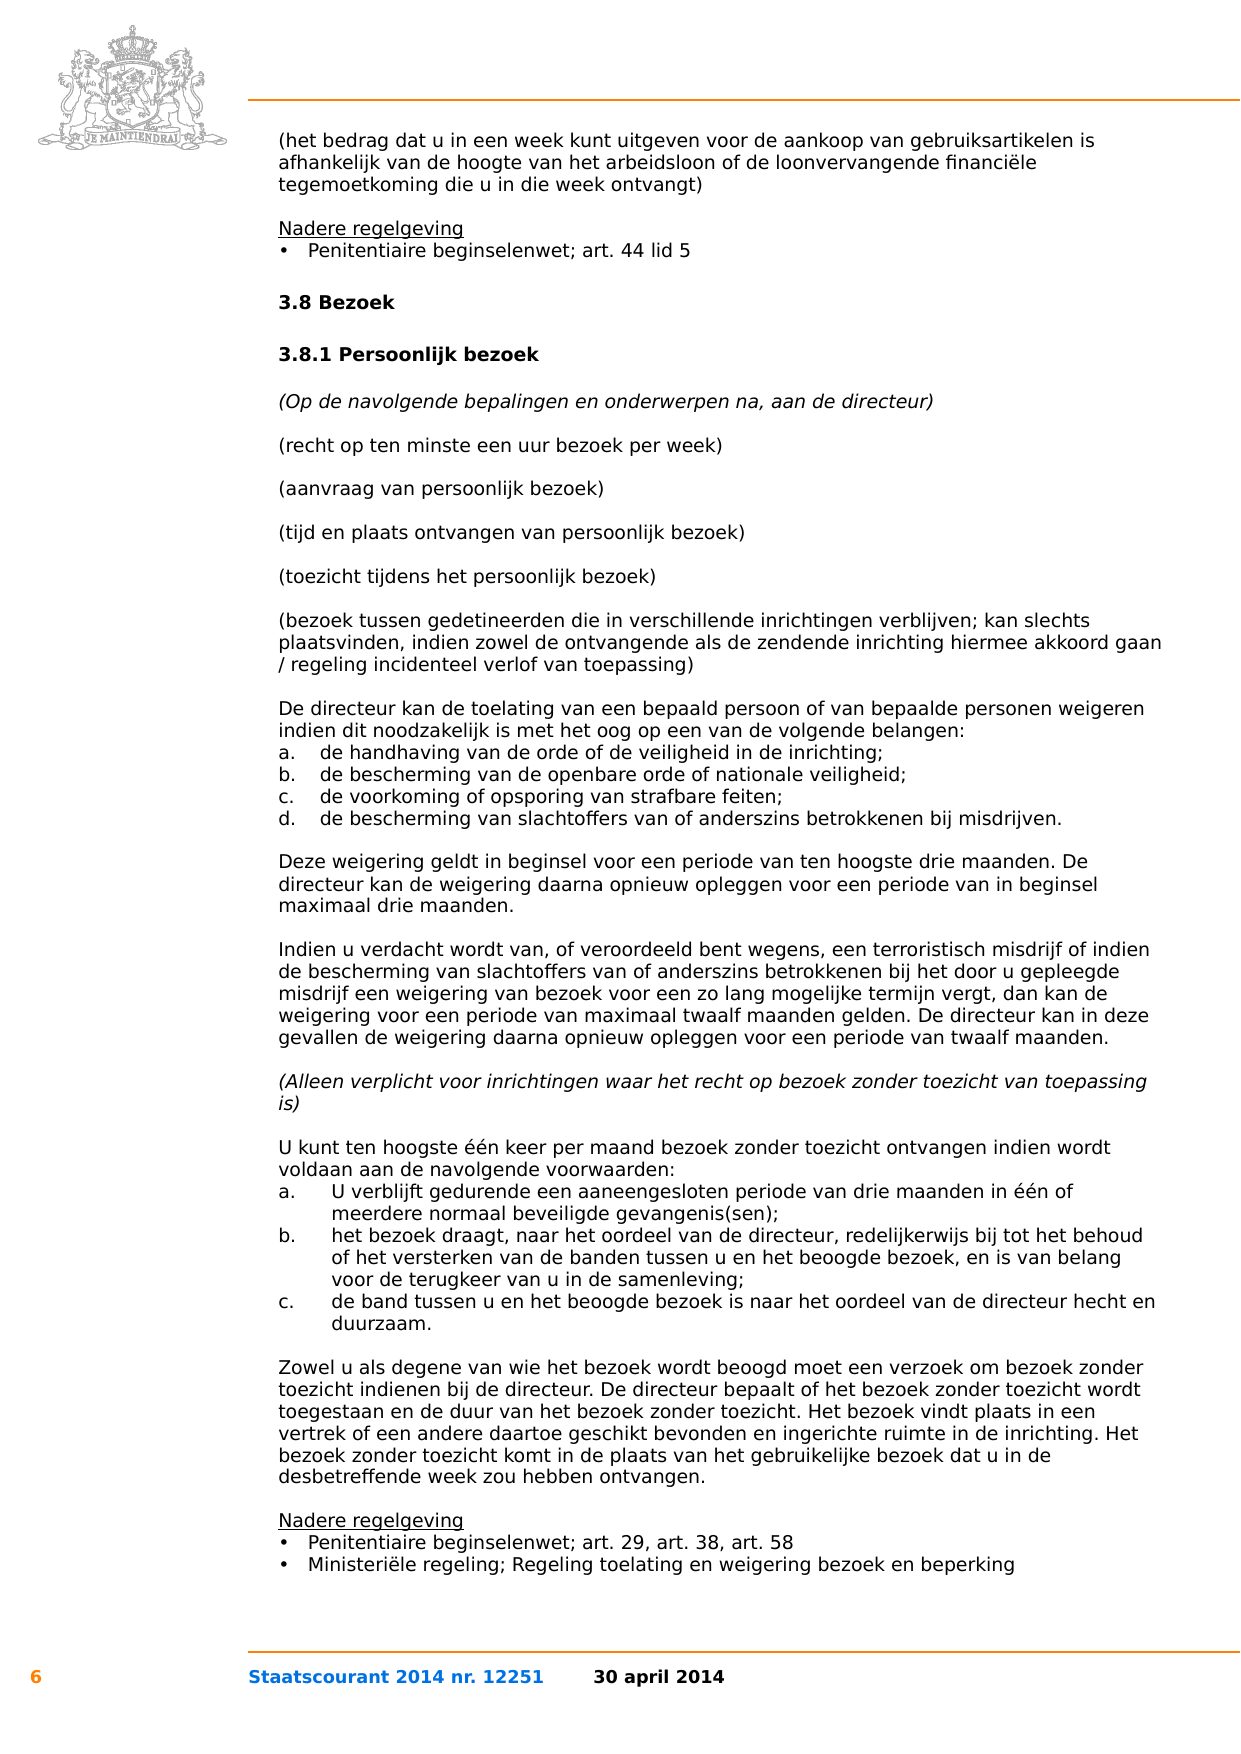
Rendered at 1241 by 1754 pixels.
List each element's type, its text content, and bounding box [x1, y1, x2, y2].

text (bezoek tussen gedetineerden die in verschillende inrichtingen verblijven; kan slechts plaatsvinden, indien zowel de ontvangende als de zendende inrichting hiermee akkoord gaan / regeling incidenteel verlof van toepassing) [278, 610, 1163, 676]
subtitle 3.8.1 Persoonlijk bezoek [278, 344, 1163, 366]
text Deze weigering geldt in beginsel voor een periode van ten hoogste drie maanden. De directeur kan de weigering daarna opnieuw opleggen voor een periode van in beginsel maximaal drie maanden. [278, 851, 1163, 917]
text Zowel u als degene van wie het bezoek wordt beoogd moet een verzoek om bezoek zonder toezicht indienen bij de directeur. De directeur bepaalt of het bezoek zonder toezicht wordt toegestaan en de duur van het bezoek zonder toezicht. Het bezoek vindt plaats in een vertrek of een andere daartoe geschikt bevonden en ingerichte ruimte in de inrichting. Het bezoek zonder toezicht komt in de plaats van het gebruikelijke bezoek dat u in de desbetreffende week zou hebben ontvangen. [278, 1357, 1163, 1488]
text c. de band tussen u en het beoogde bezoek is naar het oordeel van de directeur hecht en duurzaam. [278, 1291, 1163, 1335]
text De directeur kan de toelating van een bepaald persoon of van bepaalde personen weigeren indien dit noodzakelijk is met het oog op een van de volgende belangen: [278, 698, 1163, 742]
text Indien u verdacht wordt van, of veroordeeld bent wegens, een terroristisch misdrijf of indien de bescherming van slachtoffers van of anderszins betrokkenen bij het door u gepleegde misdrijf een weigering van bezoek voor een zo lang mogelijke termijn vergt, dan kan de weigering voor een periode van maximaal twaalf maanden gelden. De directeur kan in deze gevallen de weigering daarna opnieuw opleggen voor een periode van twaalf maanden. [278, 939, 1163, 1049]
text b. het bezoek draagt, naar het oordeel van de directeur, redelijkerwijs bij tot het behoud of het versterken van de banden tussen u en het beoogde bezoek, en is van belang voor de terugkeer van u in de samenleving; [278, 1225, 1163, 1291]
text (aanvraag van persoonlijk bezoek) [278, 478, 1163, 500]
text c. de voorkoming of opsporing van strafbare feiten; [278, 786, 1163, 808]
subtitle 3.8 Bezoek [278, 292, 1163, 314]
text d. de bescherming van slachtoffers van of anderszins betrokkenen bij misdrijven. [278, 808, 1163, 829]
text U kunt ten hoogste één keer per maand bezoek zonder toezicht ontvangen indien wordt voldaan aan de navolgende voorwaarden: [278, 1137, 1163, 1181]
picture [38, 25, 227, 150]
text a. de handhaving van de orde of de veiligheid in de inrichting; [278, 742, 1163, 764]
text a. U verblijft gedurende een aaneengesloten periode van drie maanden in één of meerdere normaal beveiligde gevangenis(sen); [278, 1181, 1163, 1225]
text (Op de navolgende bepalingen en onderwerpen na, aan de directeur) [278, 391, 1163, 413]
text (Alleen verplicht voor inrichtingen waar het recht op bezoek zonder toezicht van toepassing is) [278, 1071, 1163, 1115]
text • Penitentiaire beginselenwet; art. 44 lid 5 [278, 240, 1163, 262]
text (het bedrag dat u in een week kunt uitgeven voor de aankoop van gebruiksartikelen is afhankelijk van de hoogte van het arbeidsloon of de loonvervangende financiële tegemoetkoming die u in die week ontvangt) [278, 130, 1163, 196]
text • Ministeriële regeling; Regeling toelating en weigering bezoek en beperking [278, 1554, 1163, 1576]
text (recht op ten minste een uur bezoek per week) [278, 434, 1163, 456]
text (tijd en plaats ontvangen van persoonlijk bezoek) [278, 522, 1163, 544]
text Nadere regelgeving [278, 1510, 1163, 1532]
text b. de bescherming van de openbare orde of nationale veiligheid; [278, 764, 1163, 786]
text • Penitentiaire beginselenwet; art. 29, art. 38, art. 58 [278, 1532, 1163, 1554]
text (toezicht tijdens het persoonlijk bezoek) [278, 566, 1163, 588]
text Nadere regelgeving [278, 218, 1163, 240]
